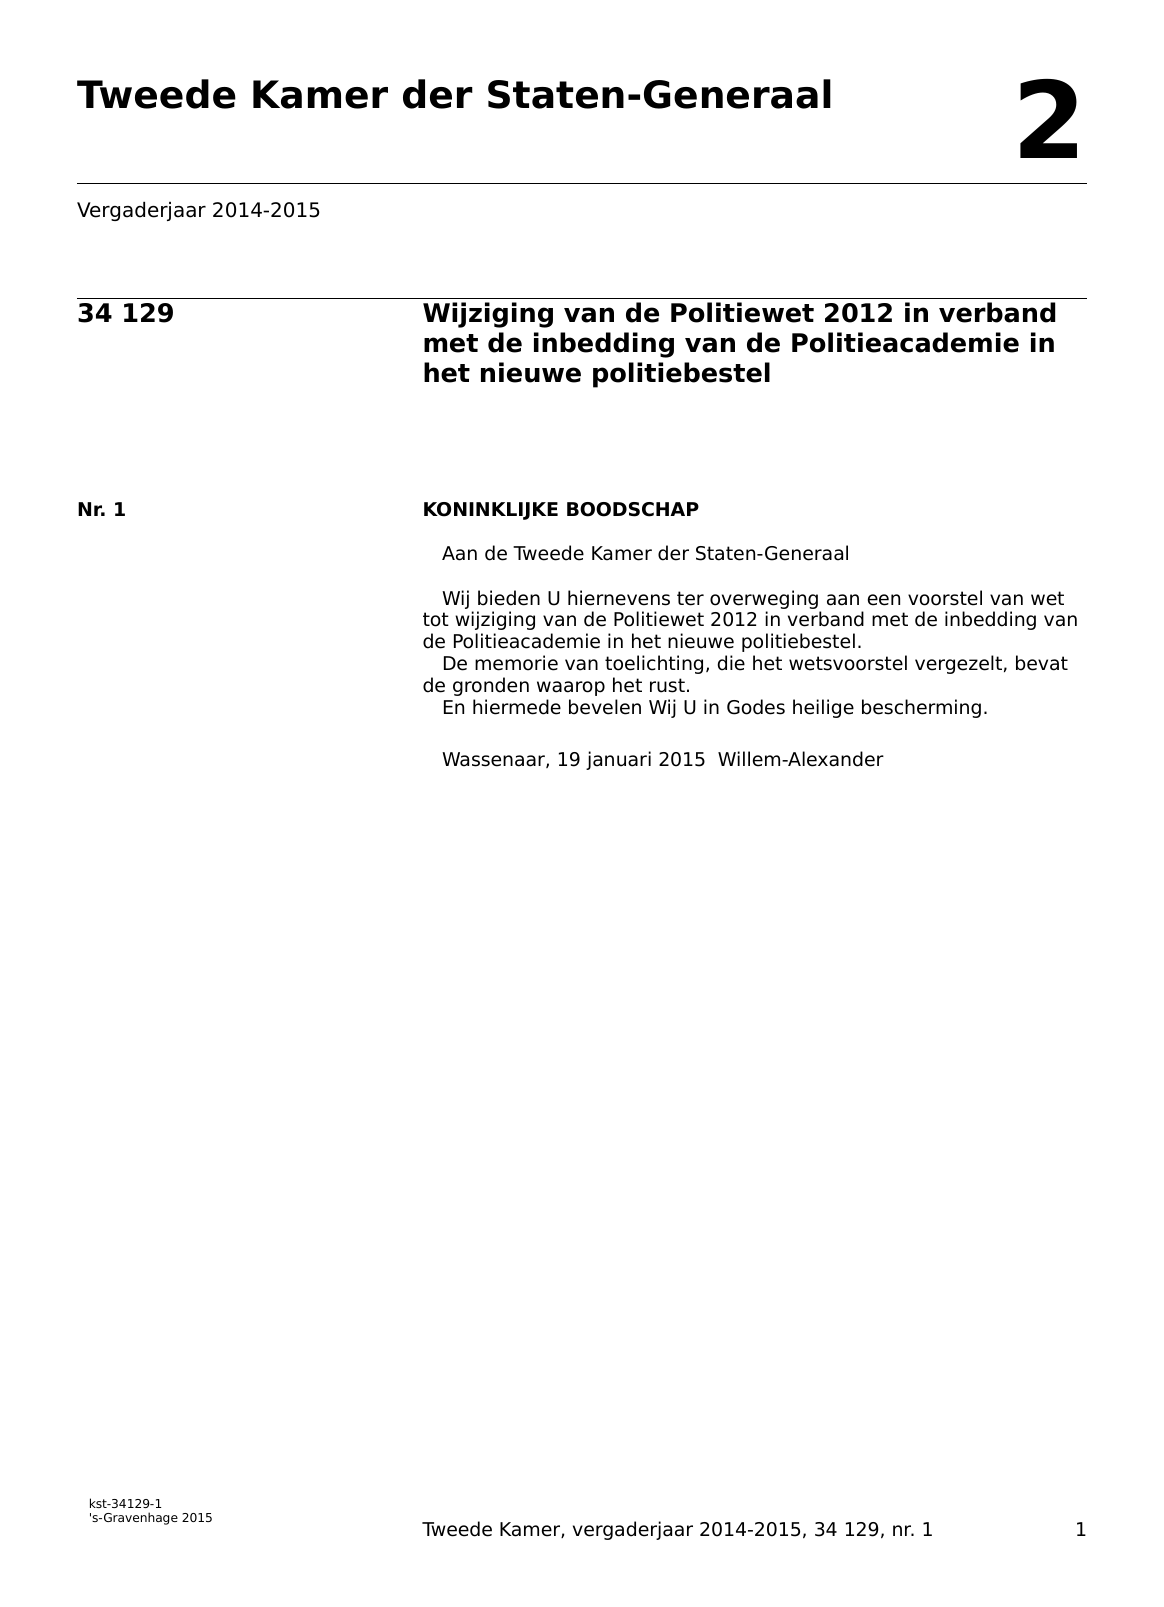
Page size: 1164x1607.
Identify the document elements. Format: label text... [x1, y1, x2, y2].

text Aan de Tweede Kamer der Staten-Generaal [422, 543, 1087, 565]
subtitle Nr. 1 KONINKLIJKE BOODSCHAP [77, 499, 1087, 521]
text De memorie van toelichting, die het wetsvoorstel vergezelt, bevat de gronden waarop het rust. [422, 653, 1087, 697]
table_cell Vergaderjaar 2014-2015 [77, 184, 1087, 298]
text 's-Gravenhage 2015 [88, 1511, 323, 1525]
table_header 2 [886, 59, 1087, 183]
text kst-34129-1 [88, 1497, 323, 1511]
text Wij bieden U hiernevens ter overweging aan een voorstel van wet tot wijziging van de Politiewet 2012 in verband met de inbedding van de Politieacademie in het nieuwe politiebestel. [422, 587, 1087, 653]
subtitle 34 129 Wijziging van de Politiewet 2012 in verband met de inbedding van de Politieacademie in het nieuwe politiebestel [77, 299, 1087, 388]
table_header Tweede Kamer der Staten-Generaal [77, 59, 886, 183]
text Wassenaar, 19 januari 2015 Willem-Alexander [422, 749, 1087, 771]
text En hiermede bevelen Wij U in Godes heilige bescherming. [422, 697, 1087, 719]
